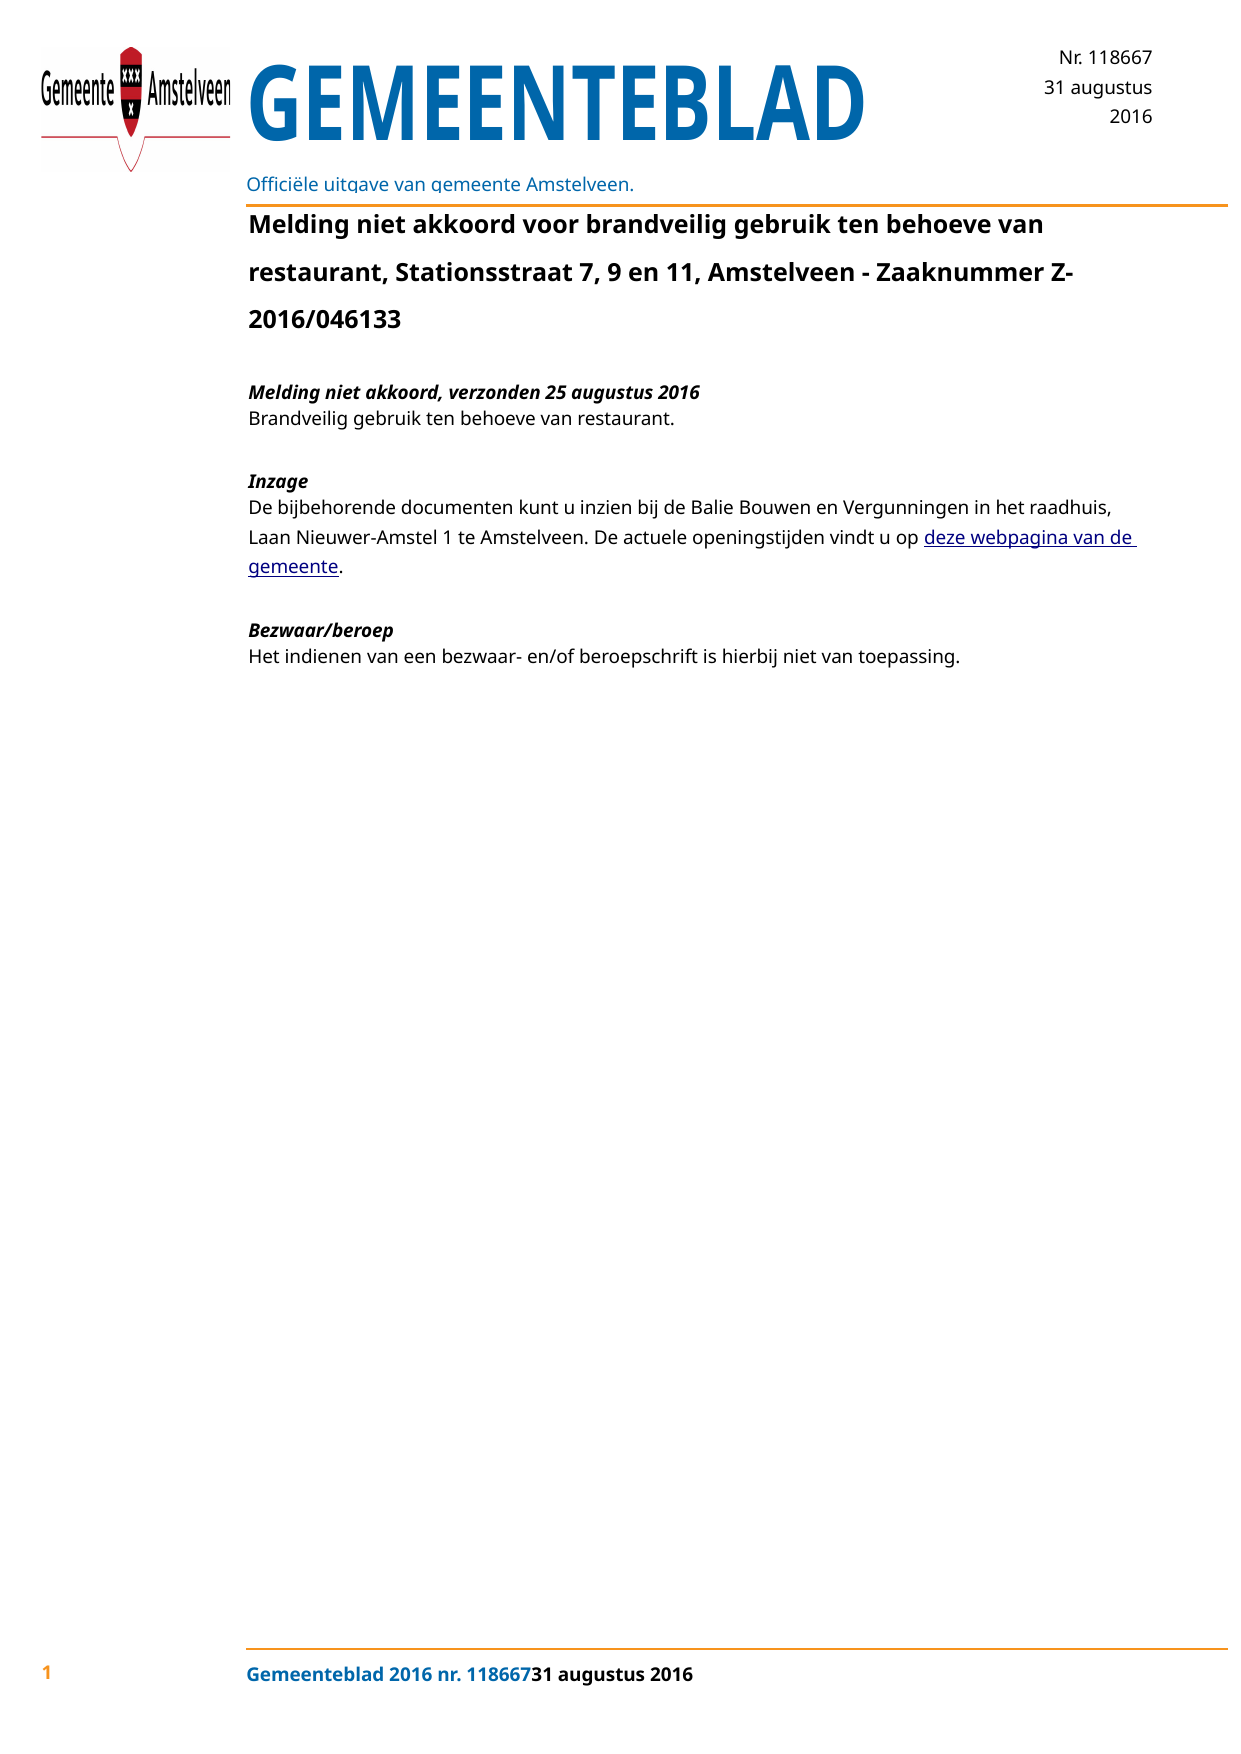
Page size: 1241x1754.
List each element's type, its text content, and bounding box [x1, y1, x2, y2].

text De bijbehorende documenten kunt u inzien bij de Balie Bouwen en Vergunningen in het raadhuis, Laan Nieuwer-Amstel 1 te Amstelveen. De actuele openingstijden vindt u op deze webpagina van de gemeente. [248, 494, 1152, 579]
text Melding niet akkoord voor brandveilig gebruik ten behoeve van restaurant, Stationsstraat 7, 9 en 11, Amstelveen - Zaaknummer Z-2016/046133 [248, 207, 1152, 336]
text Bezwaar/beroep [248, 618, 1152, 643]
picture [41, 47, 231, 172]
text Brandveilig gebruik ten behoeve van restaurant. [248, 405, 1152, 431]
text Inzage [248, 469, 1152, 494]
text Melding niet akkoord, verzonden 25 augustus 2016 [248, 379, 1152, 405]
text Het indienen van een bezwaar- en/of beroepschrift is hierbij niet van toepassing. [248, 643, 1152, 669]
